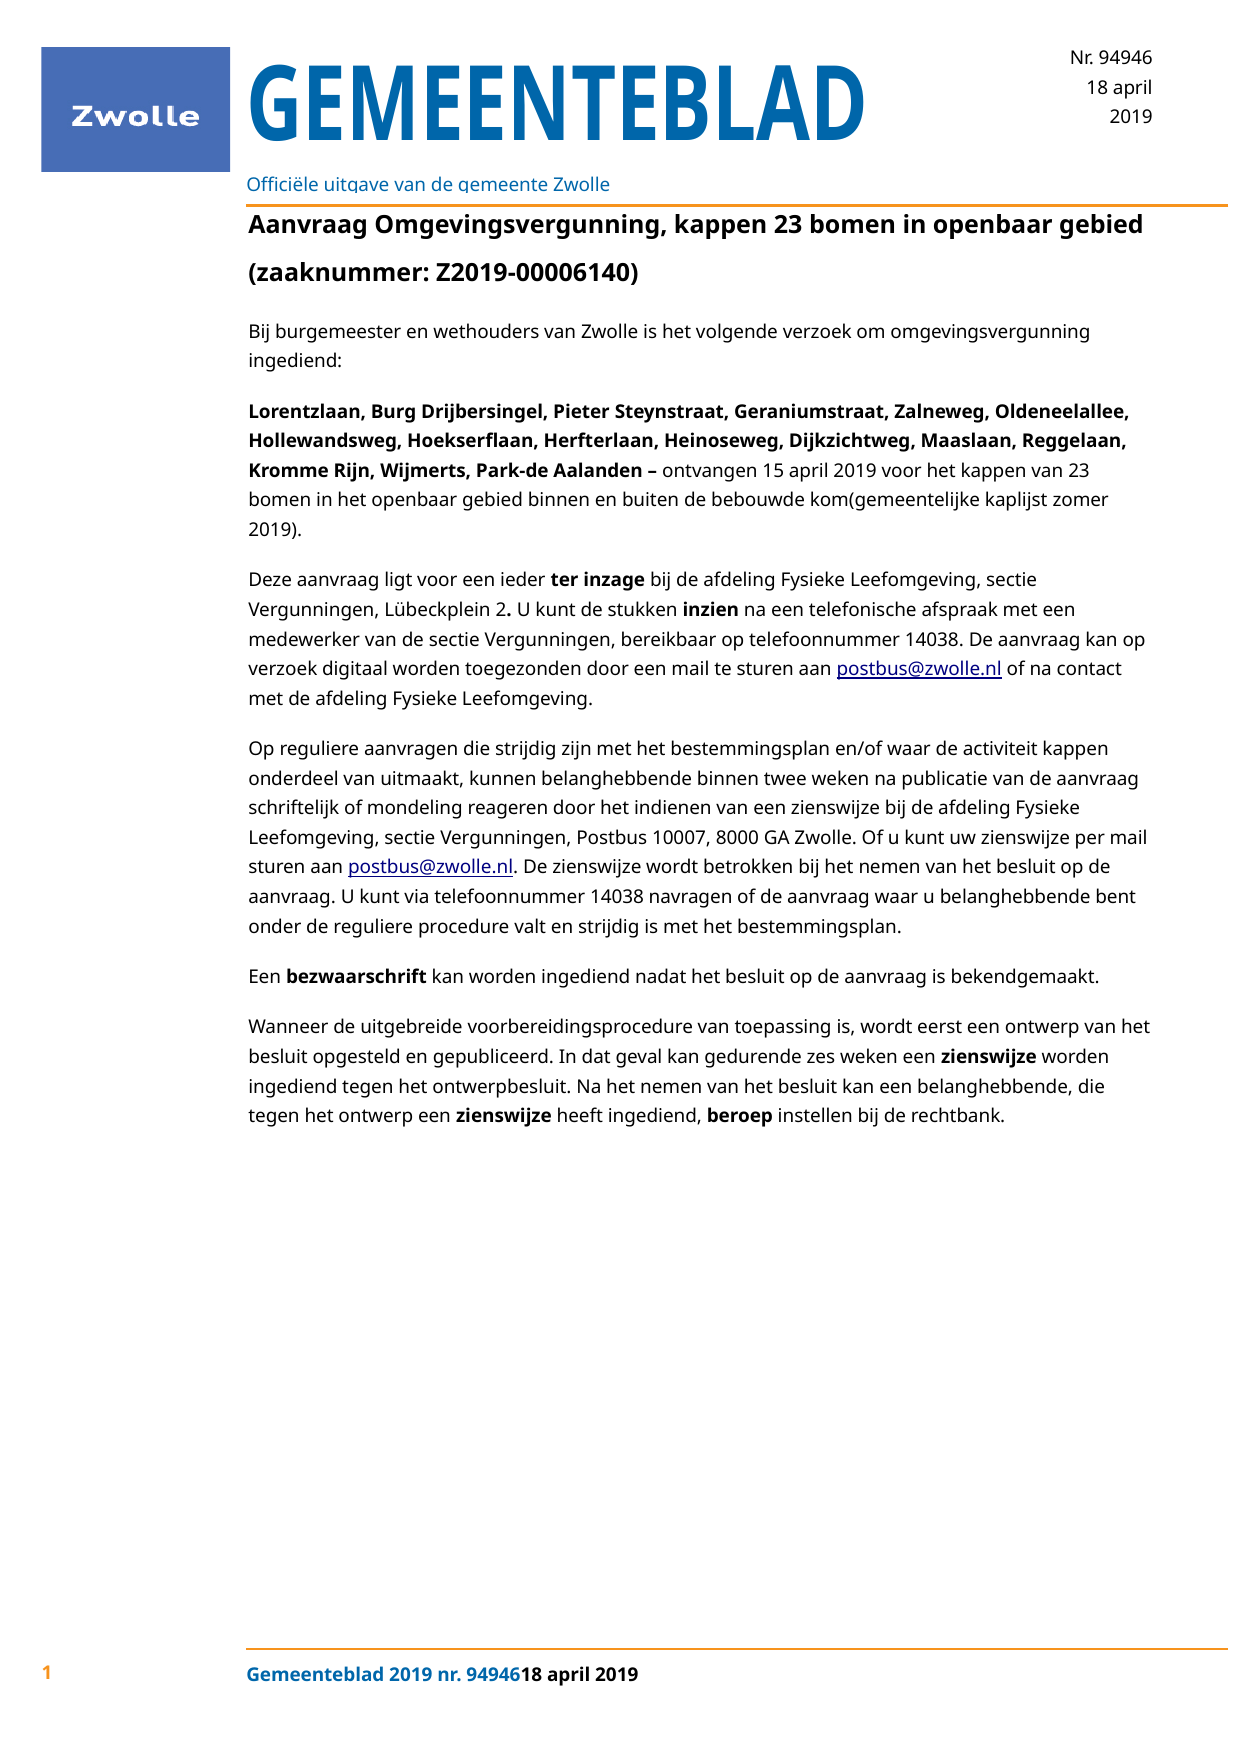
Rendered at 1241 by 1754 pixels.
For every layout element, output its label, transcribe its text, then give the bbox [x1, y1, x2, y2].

text Lorentzlaan, Burg Drijbersingel, Pieter Steynstraat, Geraniumstraat, Zalneweg, Oldeneelallee, Hollewandsweg, Hoekserflaan, Herfterlaan, Heinoseweg, Dijkzichtweg, Maaslaan, Reggelaan, Kromme Rijn, Wijmerts, Park-de Aalanden – ontvangen 15 april 2019 voor het kappen van 23 bomen in het openbaar gebied binnen en buiten de bebouwde kom(gemeentelijke kaplijst zomer 2019). [248, 398, 1152, 542]
picture [41, 47, 231, 172]
text Bij burgemeester en wethouders van Zwolle is het volgende verzoek om omgevingsvergunning ingediend: [248, 318, 1152, 373]
text Deze aanvraag ligt voor een ieder ter inzage bij de afdeling Fysieke Leefomgeving, sectie Vergunningen, Lübeckplein 2. U kunt de stukken inzien na een telefonische afspraak met een medewerker van de sectie Vergunningen, bereikbaar op telefoonnummer 14038. De aanvraag kan op verzoek digitaal worden toegezonden door een mail te sturen aan postbus@zwolle.nl of na contact met de afdeling Fysieke Leefomgeving. [248, 567, 1152, 711]
text Een bezwaarschrift kan worden ingediend nadat het besluit op de aanvraag is bekendgemaakt. [248, 963, 1152, 989]
text Wanneer de uitgebreide voorbereidingsprocedure van toepassing is, wordt eerst een ontwerp van het besluit opgesteld en gepubliceerd. In dat geval kan gedurende zes weken een zienswijze worden ingediend tegen het ontwerpbesluit. Na het nemen van het besluit kan een belanghebbende, die tegen het ontwerp een zienswijze heeft ingediend, beroep instellen bij de rechtbank. [248, 1014, 1152, 1128]
text Op reguliere aanvragen die strijdig zijn met het bestemmingsplan en/of waar de activiteit kappen onderdeel van uitmaakt, kunnen belanghebbende binnen twee weken na publicatie van de aanvraag schriftelijk of mondeling reageren door het indienen van een zienswijze bij de afdeling Fysieke Leefomgeving, sectie Vergunningen, Postbus 10007, 8000 GA Zwolle. Of u kunt uw zienswijze per mail sturen aan postbus@zwolle.nl. De zienswijze wordt betrokken bij het nemen van het besluit op de aanvraag. U kunt via telefoonnummer 14038 navragen of de aanvraag waar u belanghebbende bent onder de reguliere procedure valt en strijdig is met het bestemmingsplan. [248, 735, 1152, 939]
text Aanvraag Omgevingsvergunning, kappen 23 bomen in openbaar gebied (zaaknummer: Z2019-00006140) [248, 207, 1152, 288]
